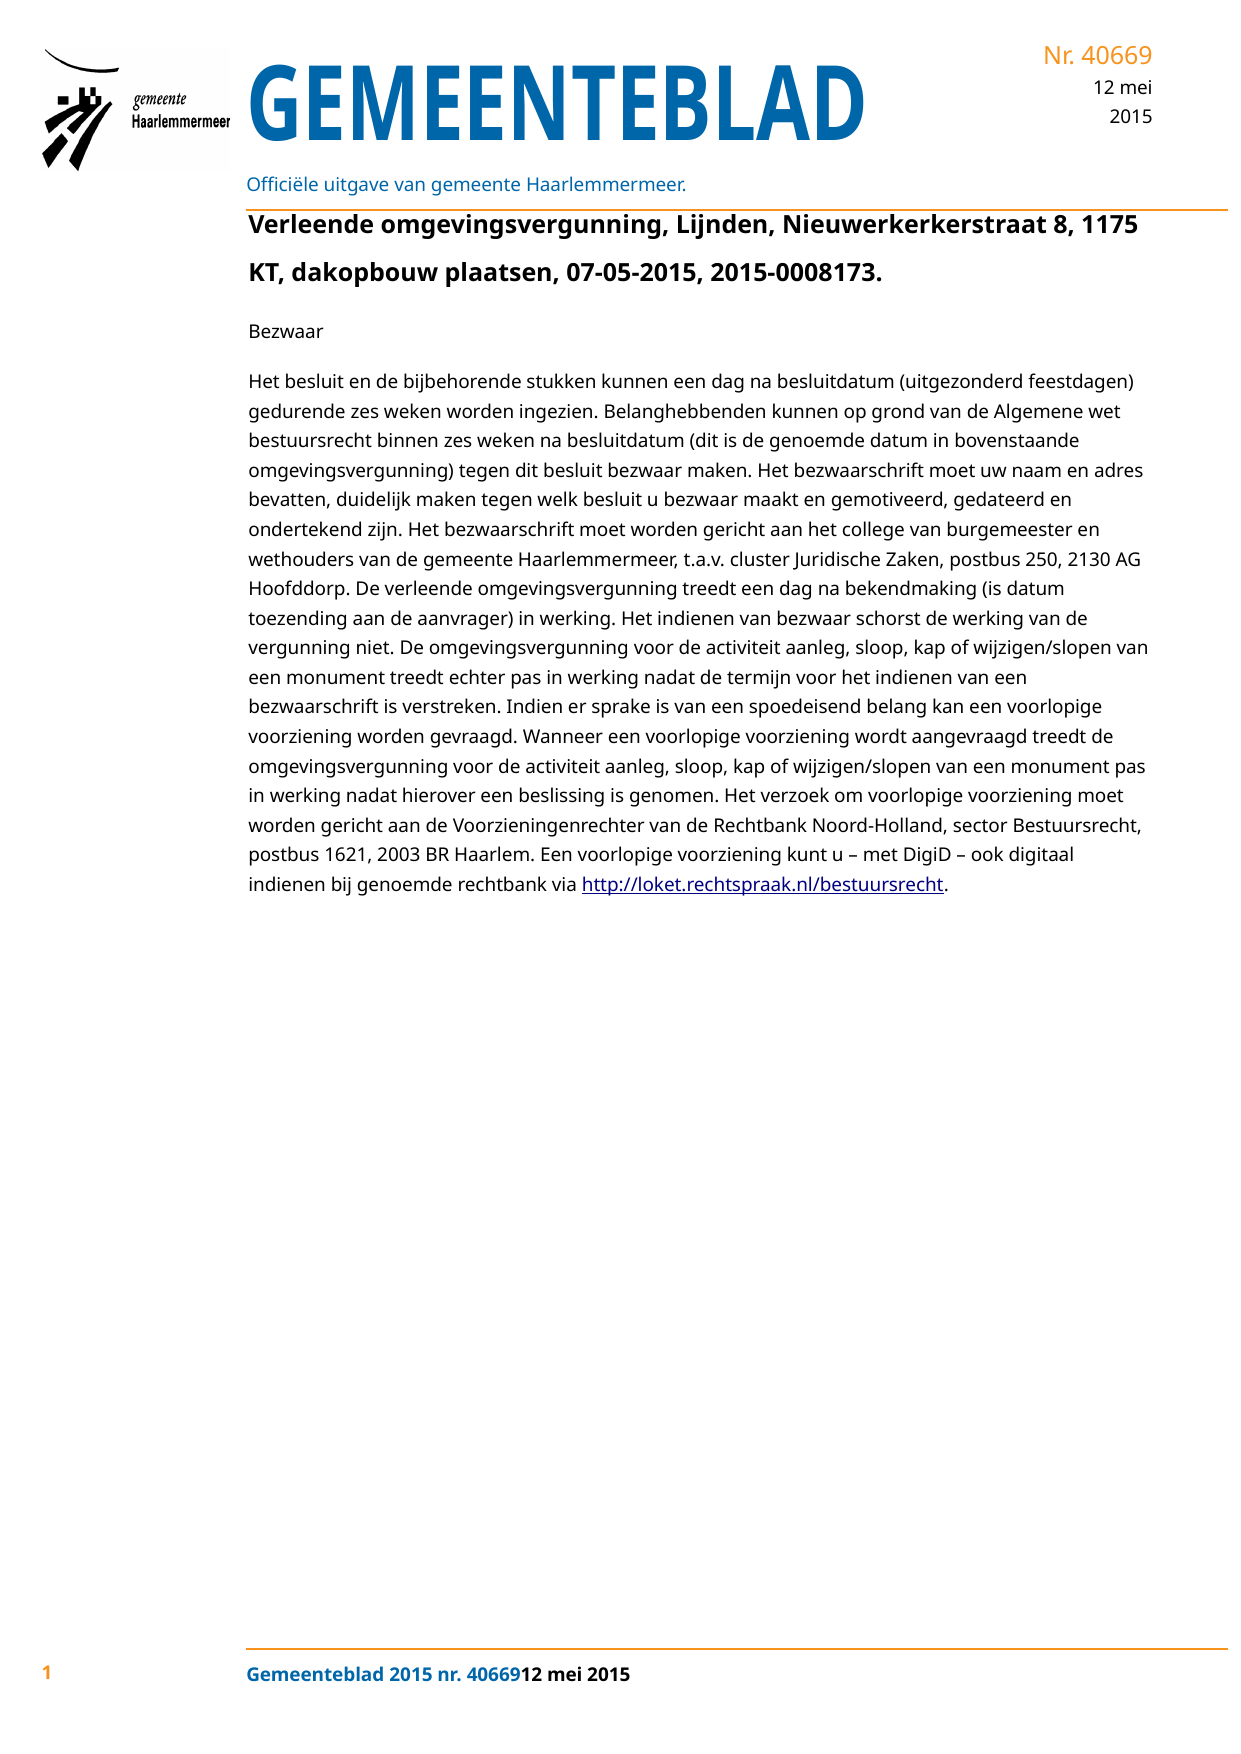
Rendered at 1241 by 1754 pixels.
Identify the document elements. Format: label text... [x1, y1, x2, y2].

text Bezwaar [248, 318, 1152, 344]
text Verleende omgevingsvergunning, Lijnden, Nieuwerkerkerstraat 8, 1175 KT, dakopbouw plaatsen, 07-05-2015, 2015-0008173. [248, 211, 1152, 288]
text Het besluit en de bijbehorende stukken kunnen een dag na besluitdatum (uitgezonderd feestdagen) gedurende zes weken worden ingezien. Belanghebbenden kunnen op grond van de Algemene wet bestuursrecht binnen zes weken na besluitdatum (dit is de genoemde datum in bovenstaande omgevingsvergunning) tegen dit besluit bezwaar maken. Het bezwaarschrift moet uw naam en adres bevatten, duidelijk maken tegen welk besluit u bezwaar maakt en gemotiveerd, gedateerd en ondertekend zijn. Het bezwaarschrift moet worden gericht aan het college van burgemeester en wethouders van de gemeente Haarlemmermeer, t.a.v. cluster Juridische Zaken, postbus 250, 2130 AG Hoofddorp. De verleende omgevingsvergunning treedt een dag na bekendmaking (is datum toezending aan de aanvrager) in werking. Het indienen van bezwaar schorst de werking van de vergunning niet. De omgevingsvergunning voor de activiteit aanleg, sloop, kap of wijzigen/slopen van een monument treedt echter pas in werking nadat de termijn voor het indienen van een bezwaarschrift is verstreken. Indien er sprake is van een spoedeisend belang kan een voorlopige voorziening worden gevraagd. Wanneer een voorlopige voorziening wordt aangevraagd treedt de omgevingsvergunning voor de activiteit aanleg, sloop, kap of wijzigen/slopen van een monument pas in werking nadat hierover een beslissing is genomen. Het verzoek om voorlopige voorziening moet worden gericht aan de Voorzieningenrechter van de Rechtbank Noord-Holland, sector Bestuursrecht, postbus 1621, 2003 BR Haarlem. Een voorlopige voorziening kunt u – met DigiD – ook digitaal indienen bij genoemde rechtbank via http://loket.rechtspraak.nl/bestuursrecht. [248, 368, 1152, 897]
picture [41, 47, 231, 172]
